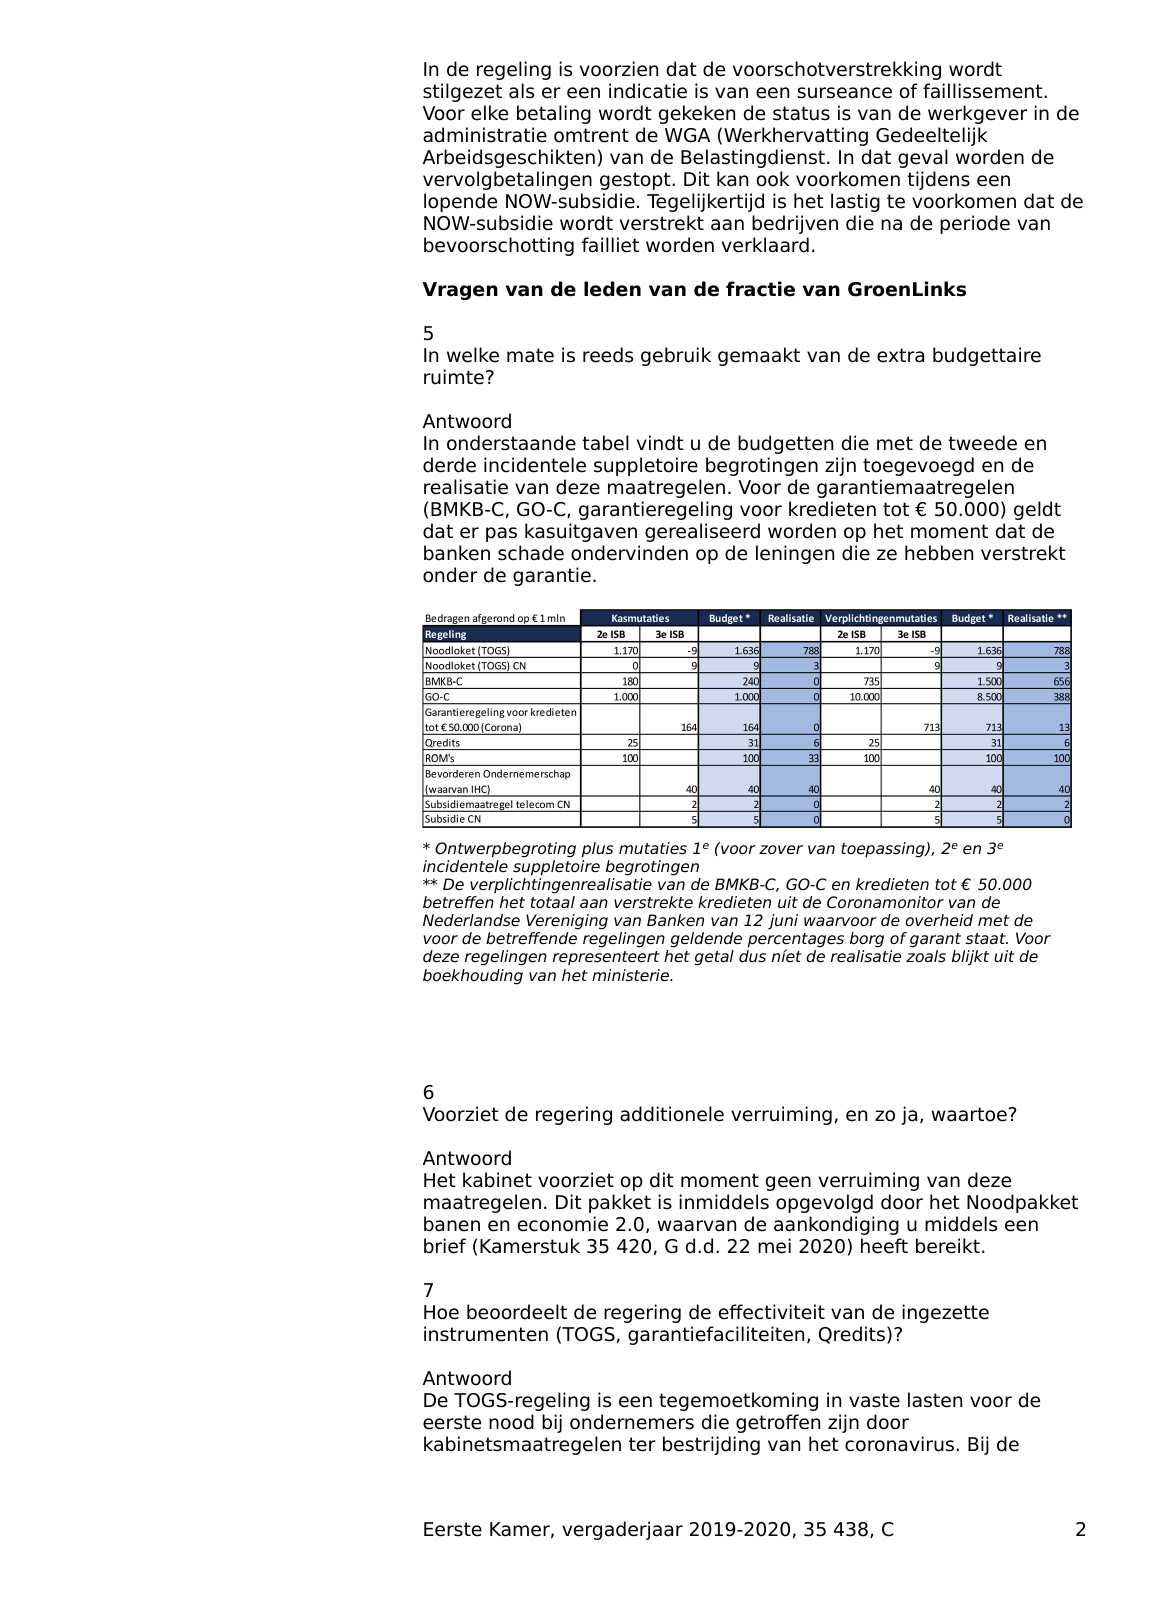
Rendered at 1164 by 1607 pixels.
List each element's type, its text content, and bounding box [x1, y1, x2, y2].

text In onderstaande tabel vindt u de budgetten die met de tweede en derde incidentele suppletoire begrotingen zijn toegevoegd en de realisatie van deze maatregelen. Voor de garantiemaatregelen (BMKB-C, GO-C, garantieregeling voor kredieten tot € 50.000) geldt dat er pas kasuitgaven gerealiseerd worden op het moment dat de banken schade ondervinden op de leningen die ze hebben verstrekt onder de garantie. [422, 433, 1087, 587]
text Antwoord [422, 411, 1087, 433]
text Hoe beoordeelt de regering de effectiviteit van de ingezette instrumenten (TOGS, garantiefaciliteiten, Qredits)? [422, 1302, 1087, 1346]
subtitle Vragen van de leden van de fractie van GroenLinks [422, 279, 1087, 301]
text De TOGS-regeling is een tegemoetkoming in vaste lasten voor de eerste nood bij ondernemers die getroffen zijn door kabinetsmaatregelen ter bestrijding van het coronavirus. Bij de [422, 1390, 1087, 1456]
text Antwoord [422, 1368, 1087, 1390]
text 6 [422, 1082, 1087, 1104]
text 5 [422, 323, 1087, 345]
text Antwoord [422, 1148, 1087, 1170]
picture [422, 609, 1072, 828]
text * Ontwerpbegroting plus mutaties 1e (voor zover van toepassing), 2e en 3e incidentele suppletoire begrotingen [422, 840, 1072, 876]
text Het kabinet voorziet op dit moment geen verruiming van deze maatregelen. Dit pakket is inmiddels opgevolgd door het Noodpakket banen en economie 2.0, waarvan de aankondiging u middels een brief (Kamerstuk 35 420, G d.d. 22 mei 2020) heeft bereikt. [422, 1170, 1087, 1258]
text Voorziet de regering additionele verruiming, en zo ja, waartoe? [422, 1104, 1087, 1126]
text 7 [422, 1280, 1087, 1302]
text In welke mate is reeds gebruik gemaakt van de extra budgettaire ruimte? [422, 345, 1087, 389]
text ** De verplichtingenrealisatie van de BMKB-C, GO-C en kredieten tot € 50.000 betreffen het totaal aan verstrekte kredieten uit de Coronamonitor van de Nederlandse Vereniging van Banken van 12 juni waarvoor de overheid met de voor de betreffende regelingen geldende percentages borg of garant staat. Voor deze regelingen representeert het getal dus níet de realisatie zoals blijkt uit de boekhouding van het ministerie. [422, 876, 1072, 985]
text In de regeling is voorzien dat de voorschotverstrekking wordt stilgezet als er een indicatie is van een surseance of faillissement. Voor elke betaling wordt gekeken de status is van de werkgever in de administratie omtrent de WGA (Werkhervatting Gedeeltelijk Arbeidsgeschikten) van de Belastingdienst. In dat geval worden de vervolgbetalingen gestopt. Dit kan ook voorkomen tijdens een lopende NOW-subsidie. Tegelijkertijd is het lastig te voorkomen dat de NOW-subsidie wordt verstrekt aan bedrijven die na de periode van bevoorschotting failliet worden verklaard. [422, 59, 1087, 257]
